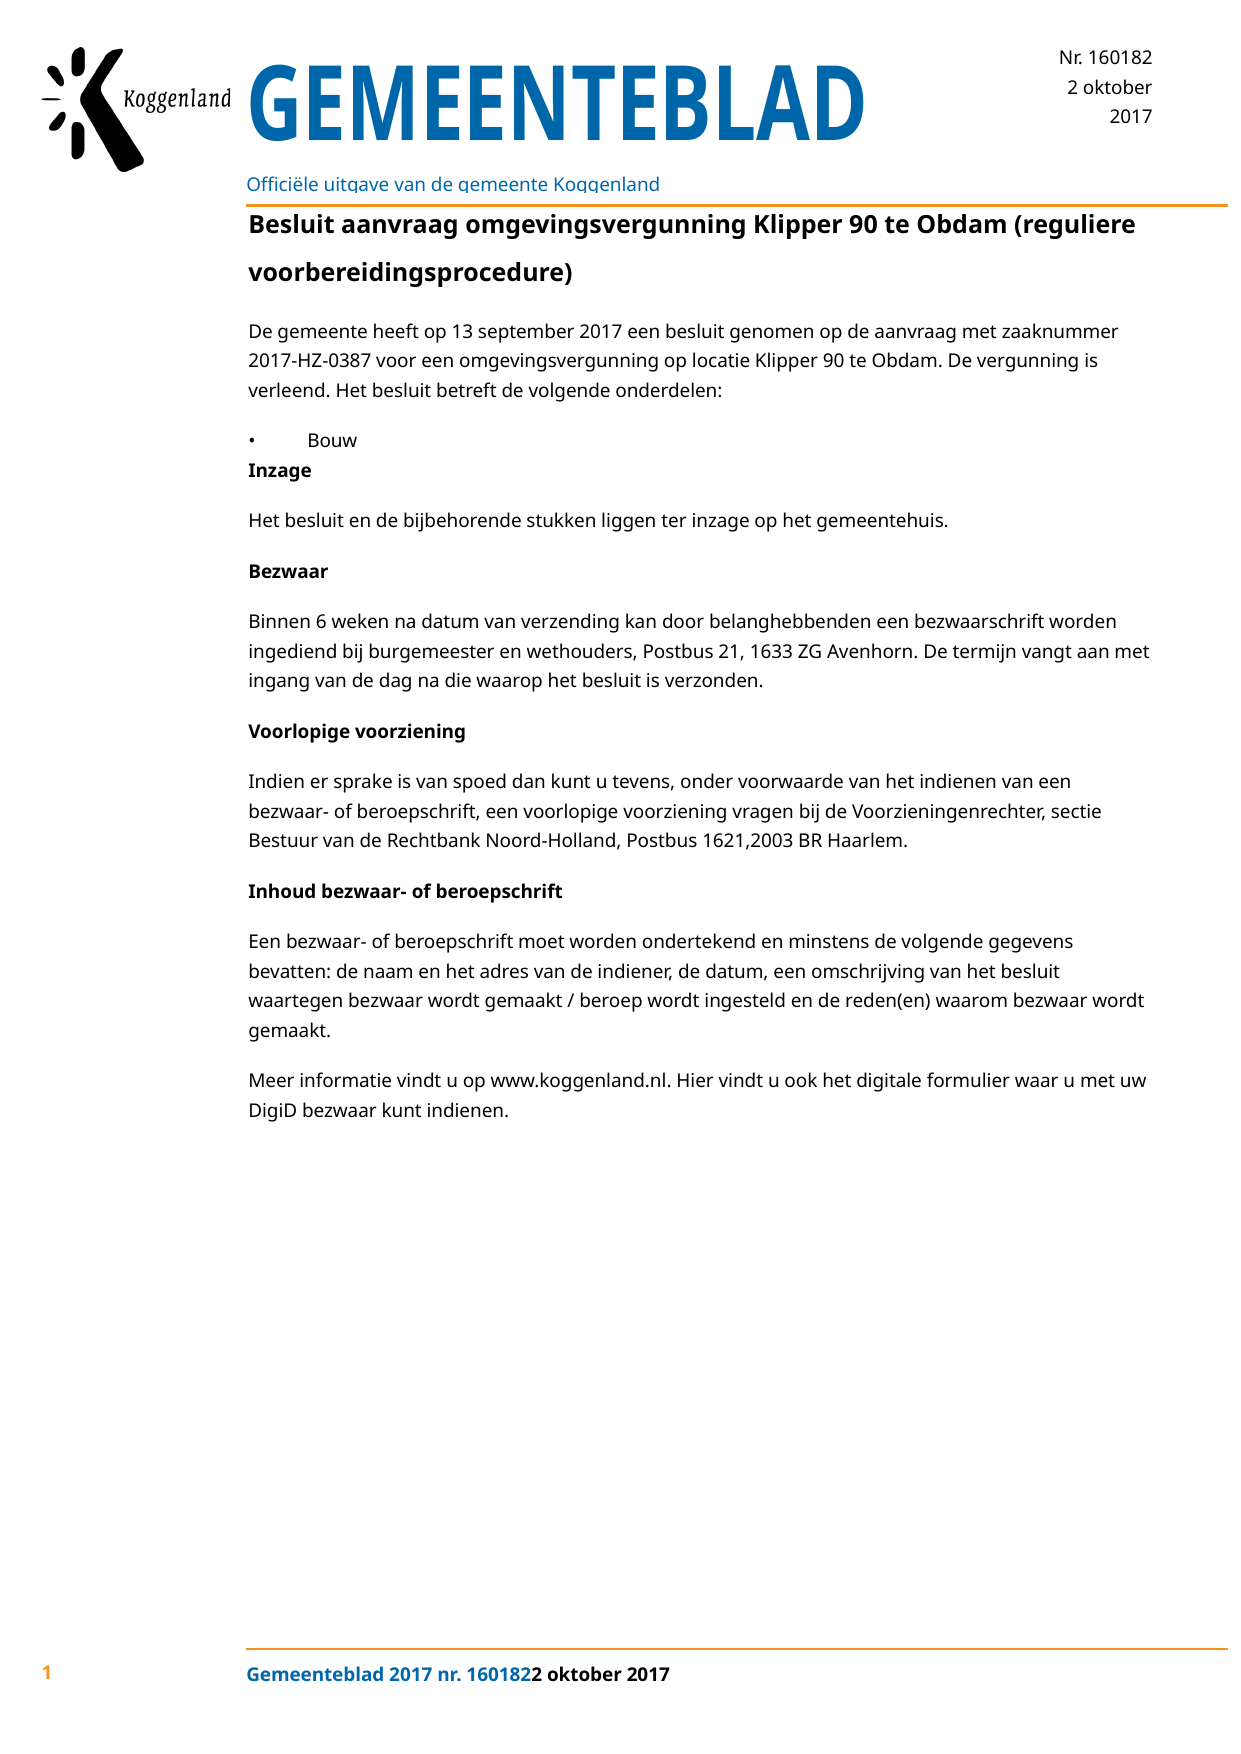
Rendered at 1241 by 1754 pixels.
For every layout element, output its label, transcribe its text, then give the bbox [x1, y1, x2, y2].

text Inhoud bezwaar- of beroepschrift [248, 878, 1152, 904]
list Bouw [248, 427, 1152, 453]
text Inzage [248, 457, 1152, 483]
text Bezwaar [248, 558, 1152, 584]
text Het besluit en de bijbehorende stukken liggen ter inzage op het gemeentehuis. [248, 507, 1152, 533]
text Binnen 6 weken na datum van verzending kan door belanghebbenden een bezwaarschrift worden ingediend bij burgemeester en wethouders, Postbus 21, 1633 ZG Avenhorn. De termijn vangt aan met ingang van de dag na die waarop het besluit is verzonden. [248, 608, 1152, 693]
text Meer informatie vindt u op www.koggenland.nl. Hier vindt u ook het digitale formulier waar u met uw DigiD bezwaar kunt indienen. [248, 1067, 1152, 1123]
text De gemeente heeft op 13 september 2017 een besluit genomen op de aanvraag met zaaknummer 2017-HZ-0387 voor een omgevingsvergunning op locatie Klipper 90 te Obdam. De vergunning is verleend. Het besluit betreft de volgende onderdelen: [248, 318, 1152, 403]
text Besluit aanvraag omgevingsvergunning Klipper 90 te Obdam (reguliere voorbereidingsprocedure) [248, 207, 1152, 288]
text Een bezwaar- of beroepschrift moet worden ondertekend en minstens de volgende gegevens bevatten: de naam en het adres van de indiener, de datum, een omschrijving van het besluit waartegen bezwaar wordt gemaakt / beroep wordt ingesteld en de reden(en) waarom bezwaar wordt gemaakt. [248, 928, 1152, 1043]
picture [41, 47, 231, 172]
text Indien er sprake is van spoed dan kunt u tevens, onder voorwaarde van het indienen van een bezwaar- of beroepschrift, een voorlopige voorziening vragen bij de Voorzieningenrechter, sectie Bestuur van de Rechtbank Noord-Holland, Postbus 1621,2003 BR Haarlem. [248, 768, 1152, 853]
text Voorlopige voorziening [248, 718, 1152, 744]
